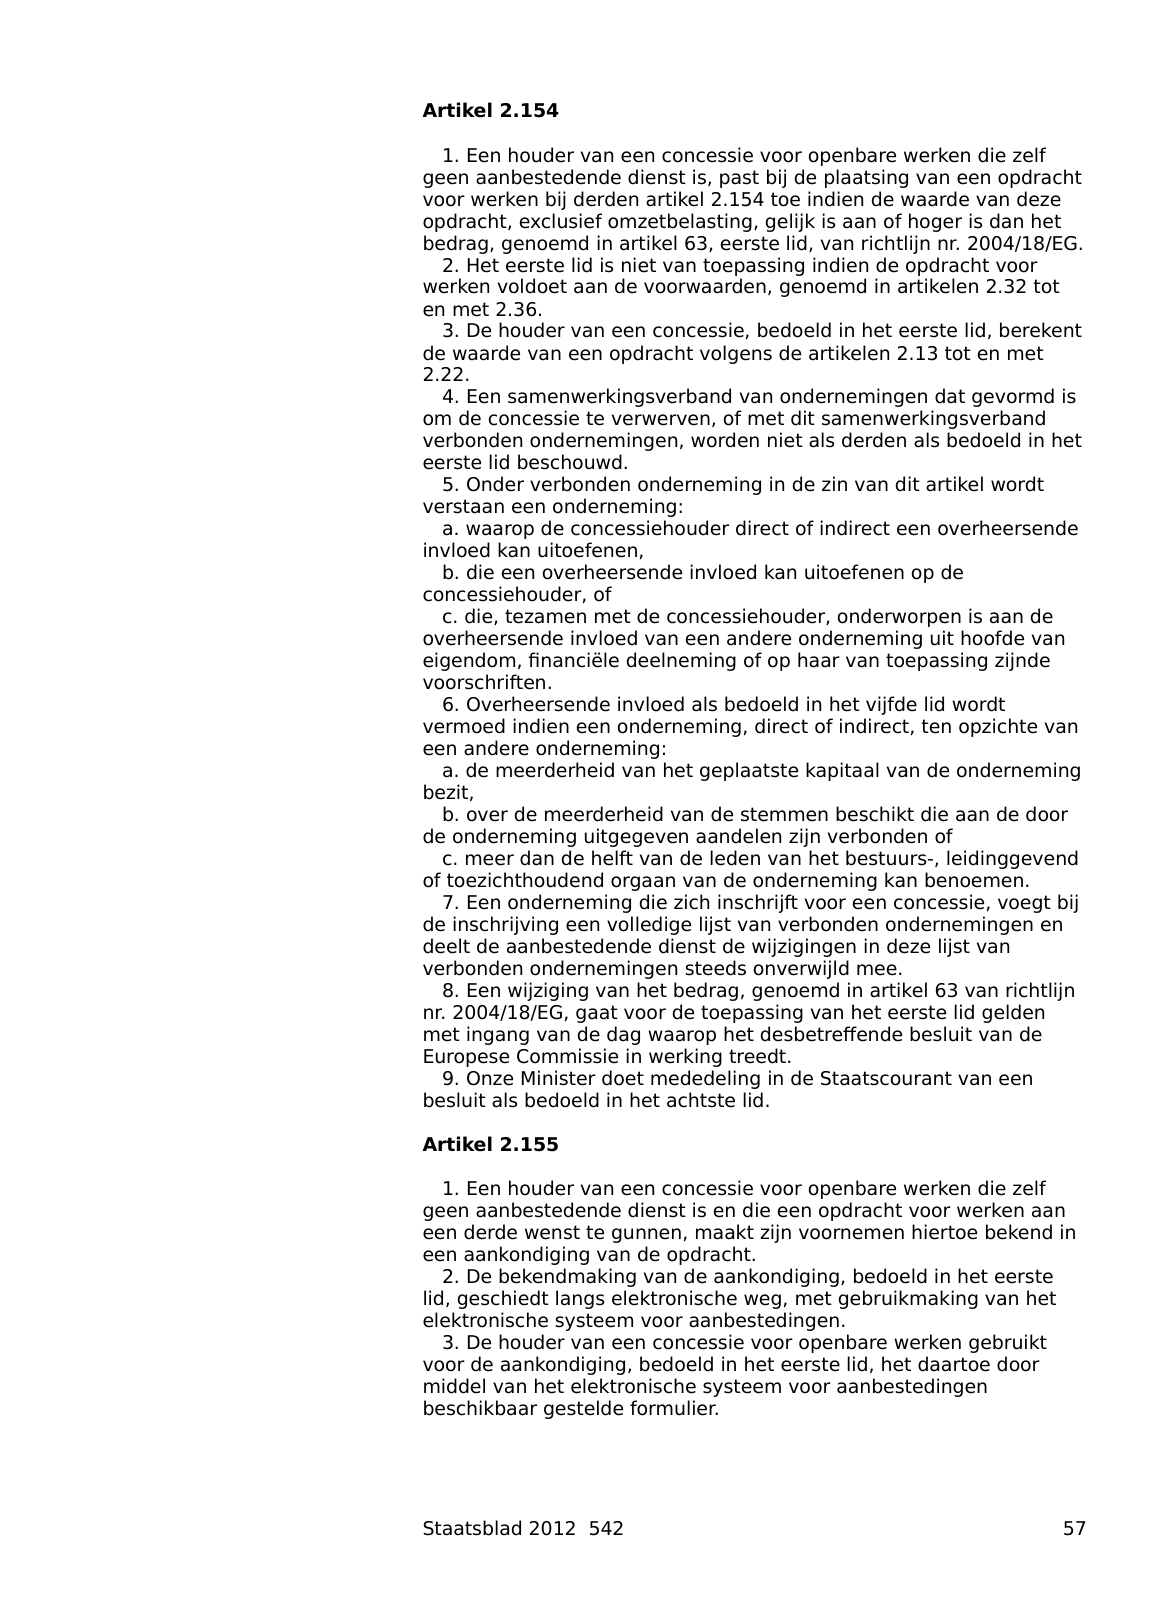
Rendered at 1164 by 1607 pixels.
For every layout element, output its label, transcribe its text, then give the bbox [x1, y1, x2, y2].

text 5. Onder verbonden onderneming in de zin van dit artikel wordt verstaan een onderneming: [422, 474, 1087, 518]
text 2. De bekendmaking van de aankondiging, bedoeld in het eerste lid, geschiedt langs elektronische weg, met gebruikmaking van het elektronische systeem voor aanbestedingen. [422, 1266, 1087, 1332]
text 3. De houder van een concessie, bedoeld in het eerste lid, berekent de waarde van een opdracht volgens de artikelen 2.13 tot en met 2.22. [422, 320, 1087, 386]
text c. meer dan de helft van de leden van het bestuurs-, leidinggevend of toezichthoudend orgaan van de onderneming kan benoemen. [422, 848, 1087, 892]
text 7. Een onderneming die zich inschrijft voor een concessie, voegt bij de inschrijving een volledige lijst van verbonden ondernemingen en deelt de aanbestedende dienst de wijzigingen in deze lijst van verbonden ondernemingen steeds onverwijld mee. [422, 892, 1087, 980]
text 9. Onze Minister doet mededeling in de Staatscourant van een besluit als bedoeld in het achtste lid. [422, 1068, 1087, 1112]
subtitle Artikel 2.154 [422, 100, 1087, 122]
text 6. Overheersende invloed als bedoeld in het vijfde lid wordt vermoed indien een onderneming, direct of indirect, ten opzichte van een andere onderneming: [422, 694, 1087, 760]
text 3. De houder van een concessie voor openbare werken gebruikt voor de aankondiging, bedoeld in het eerste lid, het daartoe door middel van het elektronische systeem voor aanbestedingen beschikbaar gestelde formulier. [422, 1332, 1087, 1420]
text c. die, tezamen met de concessiehouder, onderworpen is aan de overheersende invloed van een andere onderneming uit hoofde van eigendom, financiële deelneming of op haar van toepassing zijnde voorschriften. [422, 606, 1087, 694]
text a. de meerderheid van het geplaatste kapitaal van de onderneming bezit, [422, 760, 1087, 804]
text b. over de meerderheid van de stemmen beschikt die aan de door de onderneming uitgegeven aandelen zijn verbonden of [422, 804, 1087, 848]
text 8. Een wijziging van het bedrag, genoemd in artikel 63 van richtlijn nr. 2004/18/EG, gaat voor de toepassing van het eerste lid gelden met ingang van de dag waarop het desbetreffende besluit van de Europese Commissie in werking treedt. [422, 980, 1087, 1068]
text 4. Een samenwerkingsverband van ondernemingen dat gevormd is om de concessie te verwerven, of met dit samenwerkingsverband verbonden ondernemingen, worden niet als derden als bedoeld in het eerste lid beschouwd. [422, 386, 1087, 474]
subtitle Artikel 2.155 [422, 1134, 1087, 1156]
text 2. Het eerste lid is niet van toepassing indien de opdracht voor werken voldoet aan de voorwaarden, genoemd in artikelen 2.32 tot en met 2.36. [422, 254, 1087, 320]
text 1. Een houder van een concessie voor openbare werken die zelf geen aanbestedende dienst is en die een opdracht voor werken aan een derde wenst te gunnen, maakt zijn voornemen hiertoe bekend in een aankondiging van de opdracht. [422, 1178, 1087, 1266]
text 1. Een houder van een concessie voor openbare werken die zelf geen aanbestedende dienst is, past bij de plaatsing van een opdracht voor werken bij derden artikel 2.154 toe indien de waarde van deze opdracht, exclusief omzetbelasting, gelijk is aan of hoger is dan het bedrag, genoemd in artikel 63, eerste lid, van richtlijn nr. 2004/18/EG. [422, 144, 1087, 254]
text b. die een overheersende invloed kan uitoefenen op de concessiehouder, of [422, 562, 1087, 606]
text a. waarop de concessiehouder direct of indirect een overheersende invloed kan uitoefenen, [422, 518, 1087, 562]
